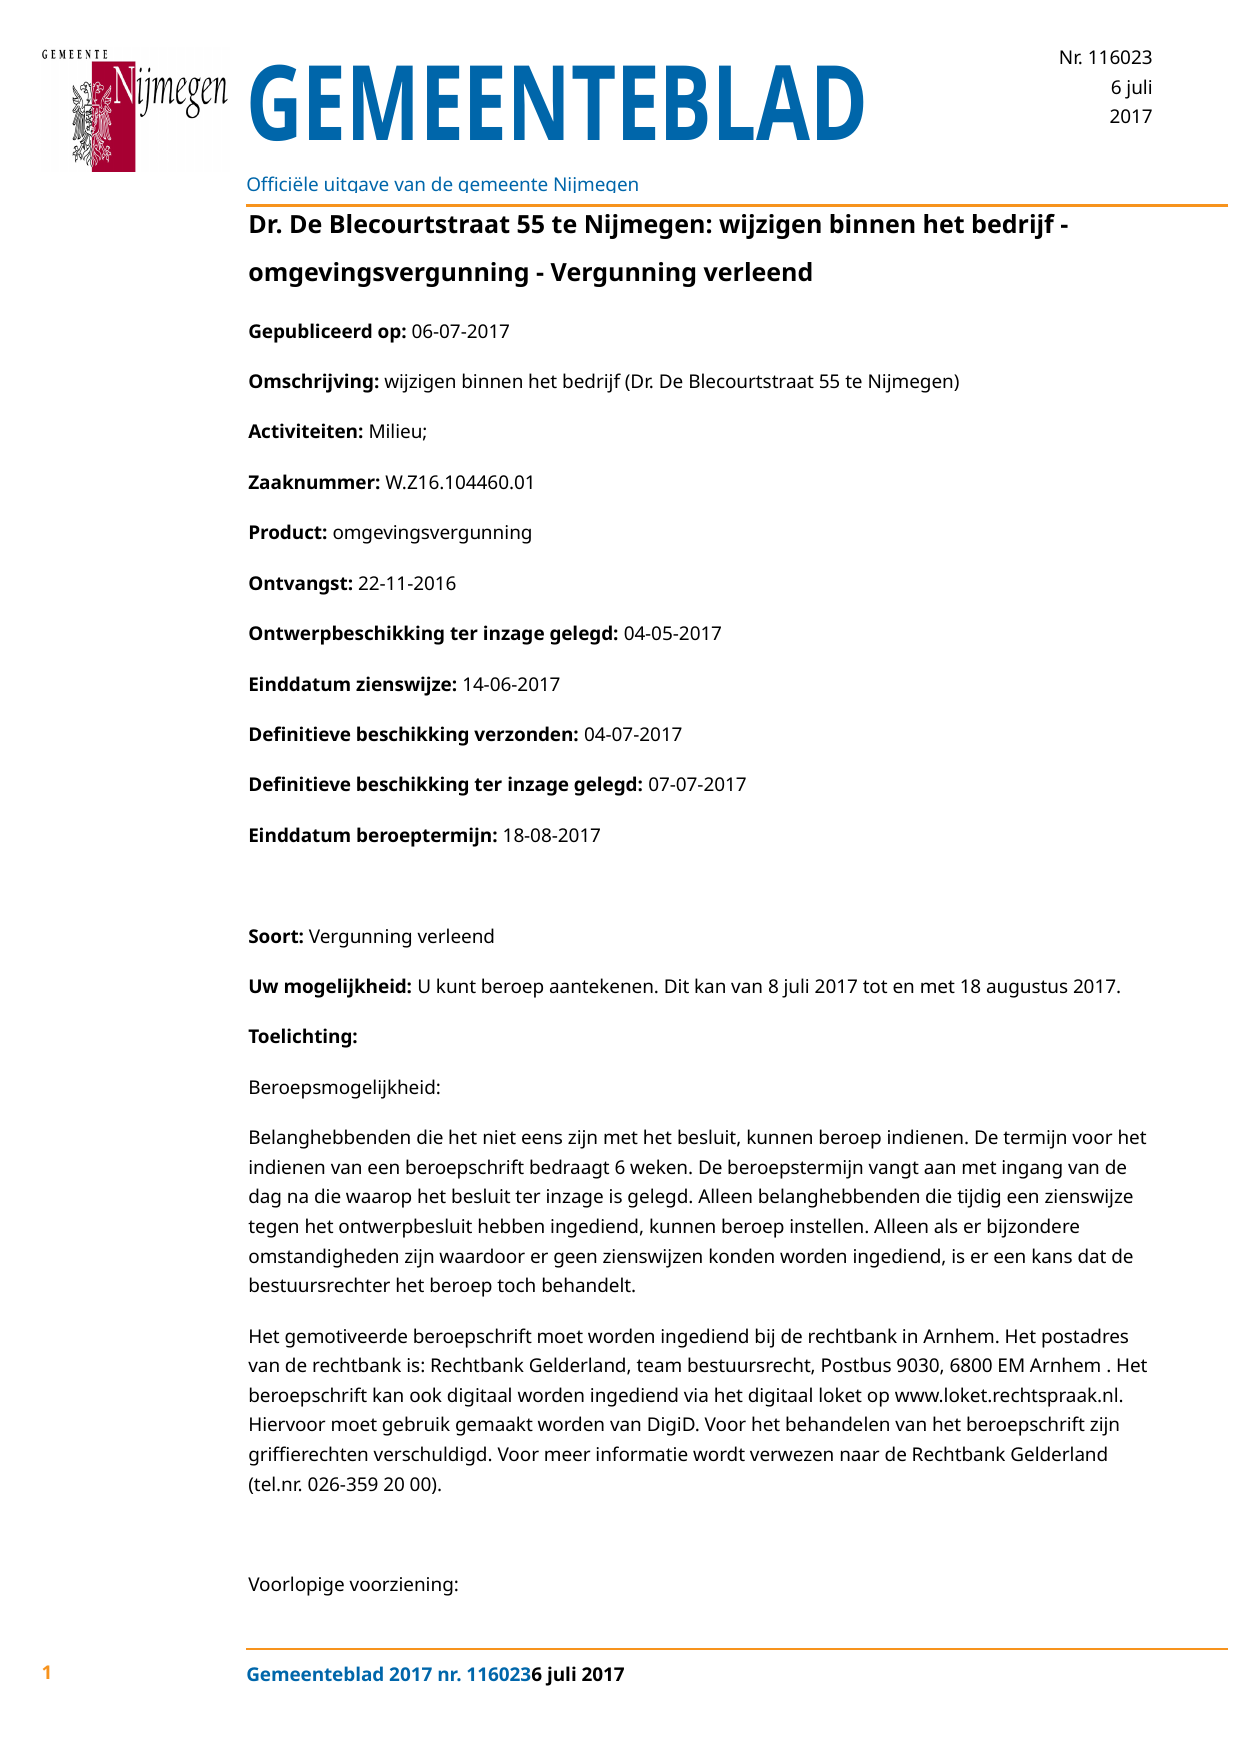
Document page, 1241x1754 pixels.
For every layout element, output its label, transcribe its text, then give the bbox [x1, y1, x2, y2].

text Einddatum beroeptermijn: 18-08-2017 [248, 822, 1152, 848]
text Voorlopige voorziening: [248, 1572, 1152, 1597]
text Dr. De Blecourtstraat 55 te Nijmegen: wijzigen binnen het bedrijf - omgevingsvergunning - Vergunning verleend [248, 207, 1152, 288]
text Definitieve beschikking verzonden: 04-07-2017 [248, 721, 1152, 747]
text Toelichting: [248, 1024, 1152, 1049]
text Activiteiten: Milieu; [248, 419, 1152, 444]
text Uw mogelijkheid: U kunt beroep aantekenen. Dit kan van 8 juli 2017 tot en met 18 augustus 2017. [248, 973, 1152, 999]
text Ontvangst: 22-11-2016 [248, 570, 1152, 596]
text Belanghebbenden die het niet eens zijn met het besluit, kunnen beroep indienen. De termijn voor het indienen van een beroepschrift bedraagt 6 weken. De beroepstermijn vangt aan met ingang van de dag na die waarop het besluit ter inzage is gelegd. Alleen belanghebbenden die tijdig een zienswijze tegen het ontwerpbesluit hebben ingediend, kunnen beroep instellen. Alleen als er bijzondere omstandigheden zijn waardoor er geen zienswijzen konden worden ingediend, is er een kans dat de bestuursrechter het beroep toch behandelt. [248, 1124, 1152, 1298]
text Product: omgevingsvergunning [248, 519, 1152, 545]
text Soort: Vergunning verleend [248, 923, 1152, 949]
text Ontwerpbeschikking ter inzage gelegd: 04-05-2017 [248, 620, 1152, 646]
text Einddatum zienswijze: 14-06-2017 [248, 671, 1152, 697]
text Het gemotiveerde beroepschrift moet worden ingediend bij de rechtbank in Arnhem. Het postadres van de rechtbank is: Rechtbank Gelderland, team bestuursrecht, Postbus 9030, 6800 EM Arnhem . Het beroepschrift kan ook digitaal worden ingediend via het digitaal loket op www.loket.rechtspraak.nl. Hiervoor moet gebruik gemaakt worden van DigiD. Voor het behandelen van het beroepschrift zijn griffierechten verschuldigd. Voor meer informatie wordt verwezen naar de Rechtbank Gelderland (tel.nr. 026-359 20 00). [248, 1323, 1152, 1497]
text Zaaknummer: W.Z16.104460.01 [248, 469, 1152, 495]
text Definitieve beschikking ter inzage gelegd: 07-07-2017 [248, 772, 1152, 797]
text Gepubliceerd op: 06-07-2017 [248, 318, 1152, 344]
text Beroepsmogelijkheid: [248, 1074, 1152, 1100]
text Omschrijving: wijzigen binnen het bedrijf (Dr. De Blecourtstraat 55 te Nijmegen) [248, 368, 1152, 394]
picture [41, 47, 231, 172]
